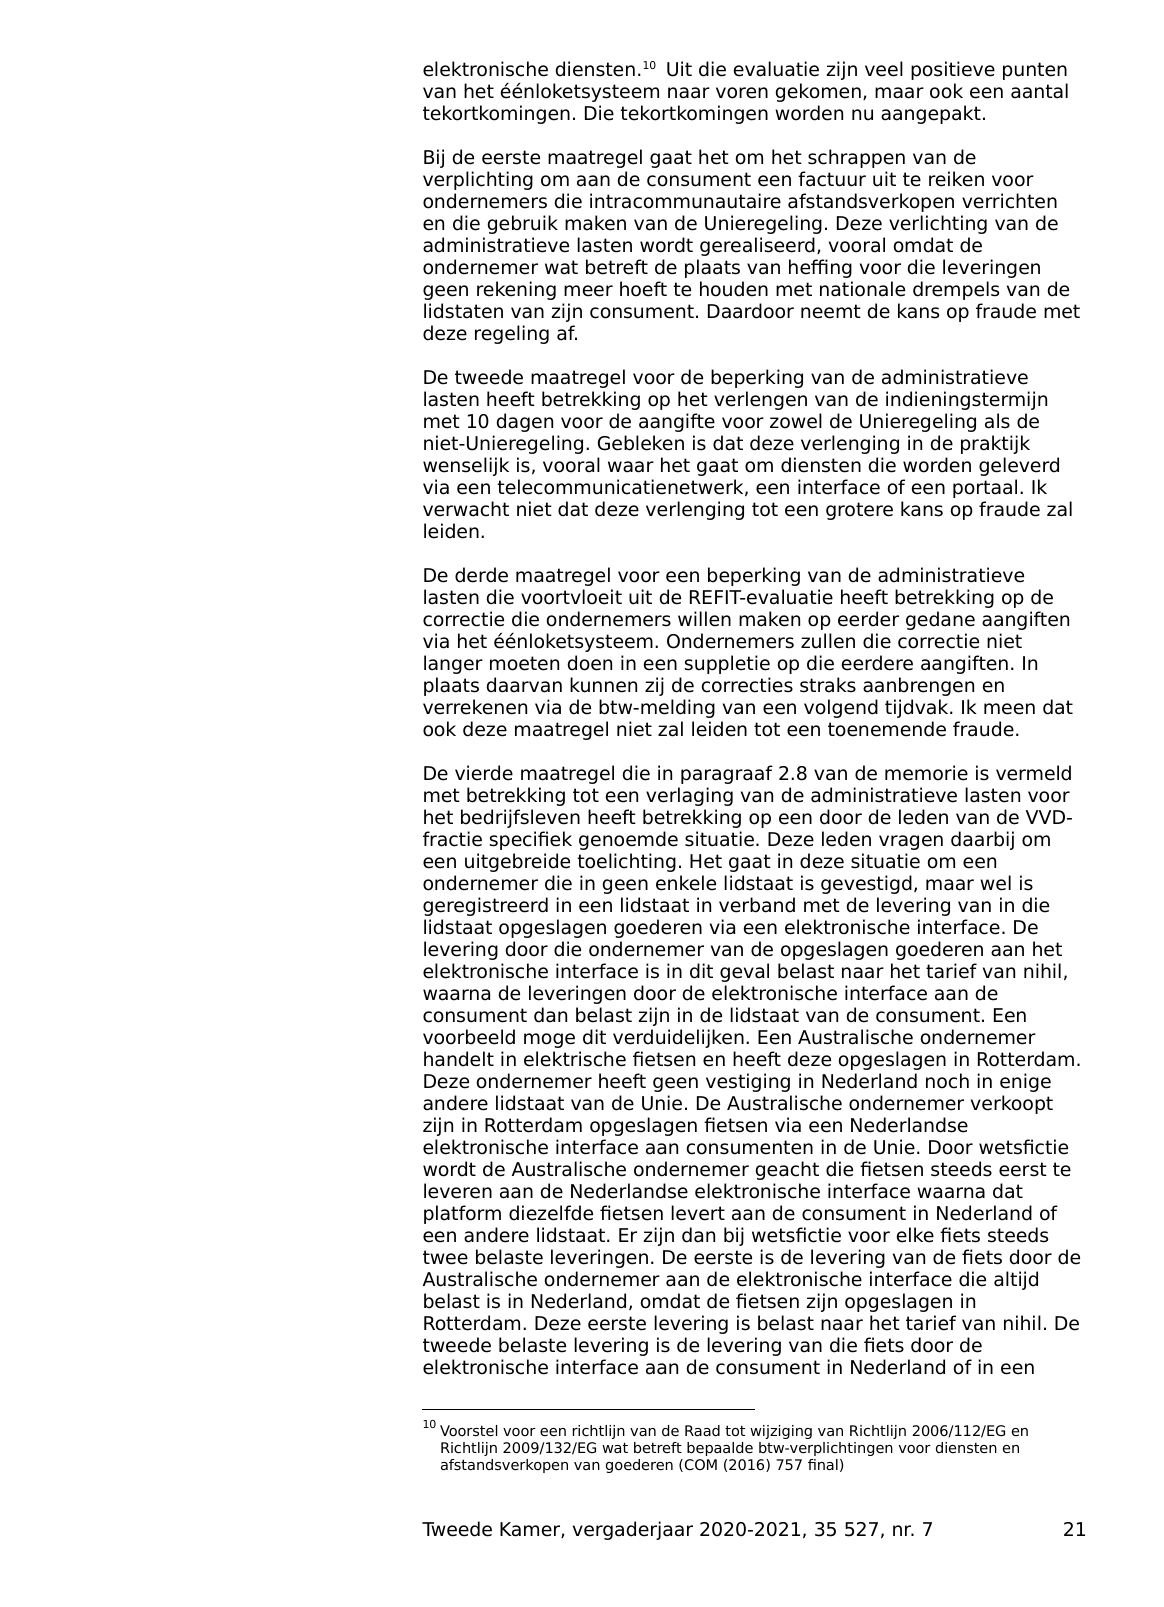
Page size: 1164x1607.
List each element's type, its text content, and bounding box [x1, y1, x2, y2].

text Voorstel voor een richtlijn van de Raad tot wijziging van Richtlijn 2006/112/EG en Richtlijn 2009/132/EG wat betreft bepaalde btw-verplichtingen voor diensten en afstandsverkopen van goederen (COM (2016) 757 final) [422, 1418, 1087, 1474]
text De tweede maatregel voor de beperking van de administratieve lasten heeft betrekking op het verlengen van de indieningstermijn met 10 dagen voor de aangifte voor zowel de Unieregeling als de niet-Unieregeling. Gebleken is dat deze verlenging in de praktijk wenselijk is, vooral waar het gaat om diensten die worden geleverd via een telecommunicatienetwerk, een interface of een portaal. Ik verwacht niet dat deze verlenging tot een grotere kans op fraude zal leiden. [422, 367, 1087, 543]
text De derde maatregel voor een beperking van de administratieve lasten die voortvloeit uit de REFIT-evaluatie heeft betrekking op de correctie die ondernemers willen maken op eerder gedane aangiften via het éénloketsysteem. Ondernemers zullen die correctie niet langer moeten doen in een suppletie op die eerdere aangiften. In plaats daarvan kunnen zij de correcties straks aanbrengen en verrekenen via de btw-melding van een volgend tijdvak. Ik meen dat ook deze maatregel niet zal leiden tot een toenemende fraude. [422, 565, 1087, 741]
text Bij de eerste maatregel gaat het om het schrappen van de verplichting om aan de consument een factuur uit te reiken voor ondernemers die intracommunautaire afstandsverkopen verrichten en die gebruik maken van de Unieregeling. Deze verlichting van de administratieve lasten wordt gerealiseerd, vooral omdat de ondernemer wat betreft de plaats van heffing voor die leveringen geen rekening meer hoeft te houden met nationale drempels van de lidstaten van zijn consument. Daardoor neemt de kans op fraude met deze regeling af. [422, 147, 1087, 345]
text De vierde maatregel die in paragraaf 2.8 van de memorie is vermeld met betrekking tot een verlaging van de administratieve lasten voor het bedrijfsleven heeft betrekking op een door de leden van de VVD-fractie specifiek genoemde situatie. Deze leden vragen daarbij om een uitgebreide toelichting. Het gaat in deze situatie om een ondernemer die in geen enkele lidstaat is gevestigd, maar wel is geregistreerd in een lidstaat in verband met de levering van in die lidstaat opgeslagen goederen via een elektronische interface. De levering door die ondernemer van de opgeslagen goederen aan het elektronische interface is in dit geval belast naar het tarief van nihil, waarna de leveringen door de elektronische interface aan de consument dan belast zijn in de lidstaat van de consument. Een voorbeeld moge dit verduidelijken. Een Australische ondernemer handelt in elektrische fietsen en heeft deze opgeslagen in Rotterdam. Deze ondernemer heeft geen vestiging in Nederland noch in enige andere lidstaat van de Unie. De Australische ondernemer verkoopt zijn in Rotterdam opgeslagen fietsen via een Nederlandse elektronische interface aan consumenten in de Unie. Door wetsfictie wordt de Australische ondernemer geacht die fietsen steeds eerst te leveren aan de Nederlandse elektronische interface waarna dat platform diezelfde fietsen levert aan de consument in Nederland of een andere lidstaat. Er zijn dan bij wetsfictie voor elke fiets steeds twee belaste leveringen. De eerste is de levering van de fiets door de Australische ondernemer aan de elektronische interface die altijd belast is in Nederland, omdat de fietsen zijn opgeslagen in Rotterdam. Deze eerste levering is belast naar het tarief van nihil. De tweede belaste levering is de levering van die fiets door de elektronische interface aan de consument in Nederland of in een [422, 763, 1087, 1379]
text elektronische diensten. Uit die evaluatie zijn veel positieve punten van het éénloketsysteem naar voren gekomen, maar ook een aantal tekortkomingen. Die tekortkomingen worden nu aangepakt. [422, 59, 1087, 125]
